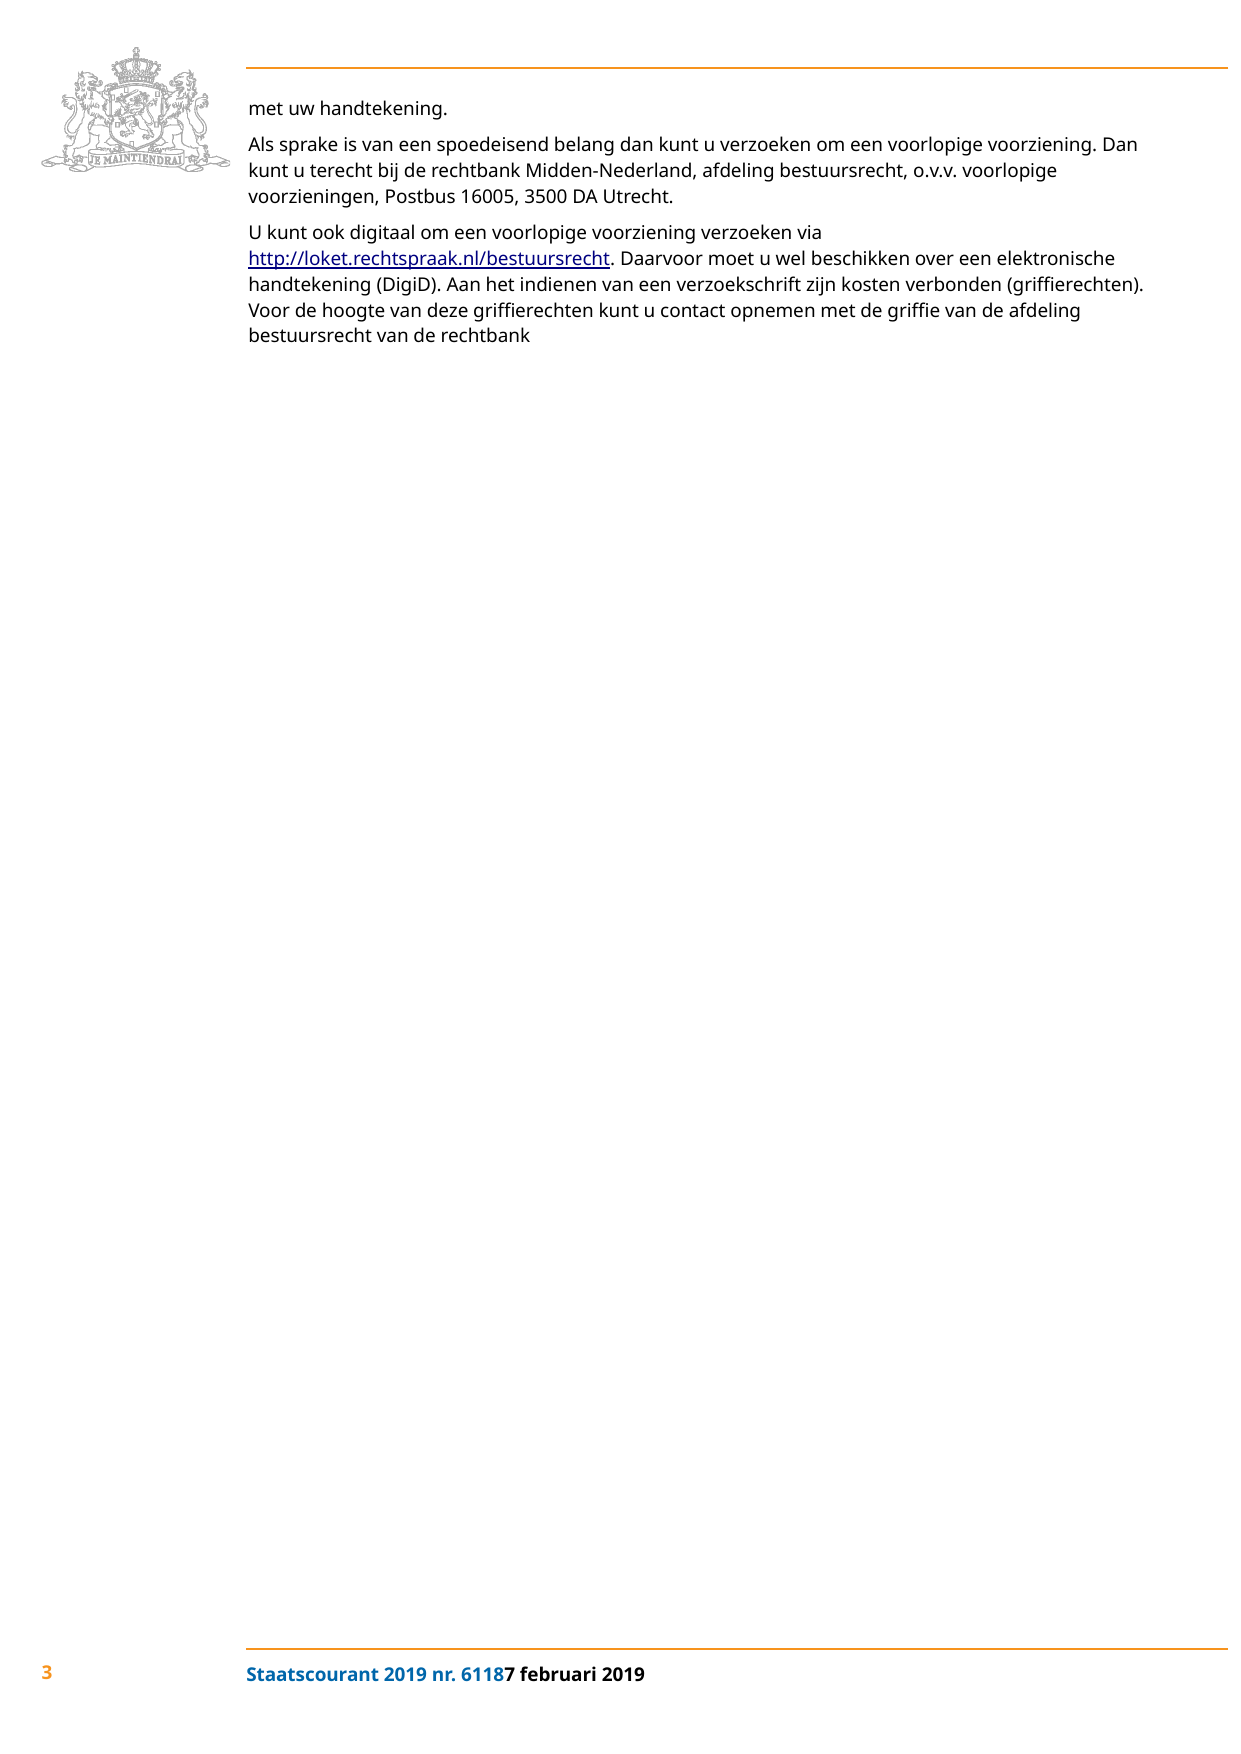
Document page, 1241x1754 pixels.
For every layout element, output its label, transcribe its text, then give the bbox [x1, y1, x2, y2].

text met uw handtekening. [248, 95, 1152, 121]
text Als sprake is van een spoedeisend belang dan kunt u verzoeken om een voorlopige voorziening. Dan kunt u terecht bij de rechtbank Midden-Nederland, afdeling bestuursrecht, o.v.v. voorlopige voorzieningen, Postbus 16005, 3500 DA Utrecht. [248, 131, 1152, 209]
picture [41, 47, 231, 172]
text U kunt ook digitaal om een voorlopige voorziening verzoeken via http://loket.rechtspraak.nl/bestuursrecht. Daarvoor moet u wel beschikken over een elektronische handtekening (DigiD). Aan het indienen van een verzoekschrift zijn kosten verbonden (griffierechten). Voor de hoogte van deze griffierechten kunt u contact opnemen met de griffie van de afdeling bestuursrecht van de rechtbank [248, 219, 1152, 348]
